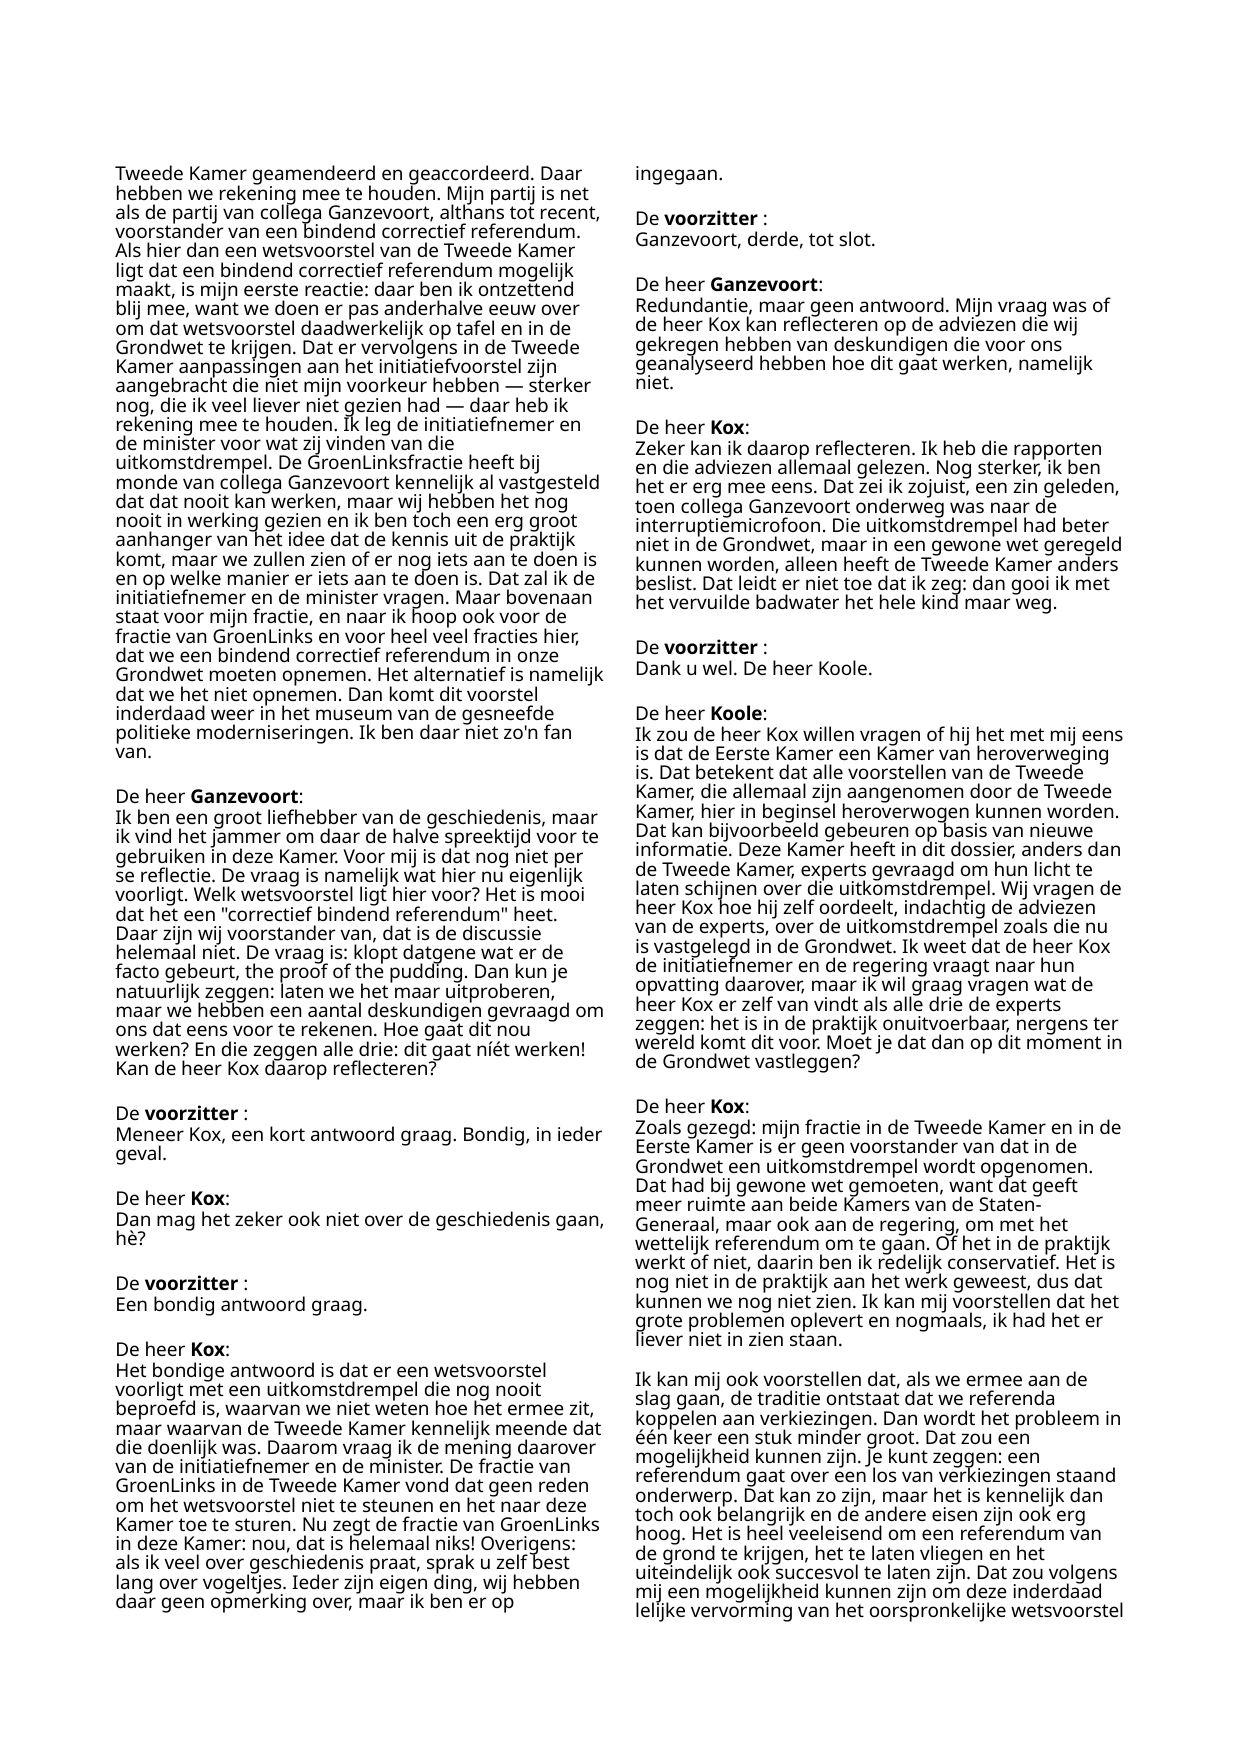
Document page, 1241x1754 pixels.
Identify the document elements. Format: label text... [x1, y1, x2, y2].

text De voorzitter : [635, 205, 1125, 231]
text Meneer Kox, een kort antwoord graag. Bondig, in ieder geval. [115, 1126, 605, 1164]
text ingegaan. [635, 165, 1125, 184]
text De voorzitter : [115, 1100, 605, 1126]
text Ik zou de heer Kox willen vragen of hij het met mij eens is dat de Eerste Kamer een Kamer van heroverweging is. Dat betekent dat alle voorstellen van de Tweede Kamer, die allemaal zijn aangenomen door de Tweede Kamer, hier in beginsel heroverwogen kunnen worden. Dat kan bijvoorbeeld gebeuren op basis van nieuwe informatie. Deze Kamer heeft in dit dossier, anders dan de Tweede Kamer, experts gevraagd om hun licht te laten schijnen over die uitkomstdrempel. Wij vragen de heer Kox hoe hij zelf oordeelt, indachtig de adviezen van de experts, over de uitkomstdrempel zoals die nu is vastgelegd in de Grondwet. Ik weet dat de heer Kox de initiatiefnemer en de regering vraagt naar hun opvatting daarover, maar ik wil graag vragen wat de heer Kox er zelf van vindt als alle drie de experts zeggen: het is in de praktijk onuitvoerbaar, nergens ter wereld komt dit voor. Moet je dat dan op dit moment in de Grondwet vastleggen? [635, 726, 1125, 1073]
text Het bondige antwoord is dat er een wetsvoorstel voorligt met een uitkomstdrempel die nog nooit beproefd is, waarvan we niet weten hoe het ermee zit, maar waarvan de Tweede Kamer kennelijk meende dat die doenlijk was. Daarom vraag ik de mening daarover van de initiatiefnemer en de minister. De fractie van GroenLinks in de Tweede Kamer vond dat geen reden om het wetsvoorstel niet te steunen en het naar deze Kamer toe te sturen. Nu zegt de fractie van GroenLinks in deze Kamer: nou, dat is helemaal niks! Overigens: als ik veel over geschiedenis praat, sprak u zelf best lang over vogeltjes. Ieder zijn eigen ding, wij hebben daar geen opmerking over, maar ik ben er op [115, 1362, 605, 1612]
text Zoals gezegd: mijn fractie in de Tweede Kamer en in de Eerste Kamer is er geen voorstander van dat in de Grondwet een uitkomstdrempel wordt opgenomen. Dat had bij gewone wet gemoeten, want dat geeft meer ruimte aan beide Kamers van de Staten-Generaal, maar ook aan de regering, om met het wettelijk referendum om te gaan. Of het in de praktijk werkt of niet, daarin ben ik redelijk conservatief. Het is nog niet in de praktijk aan het werk geweest, dus dat kunnen we nog niet zien. Ik kan mij voorstellen dat het grote problemen oplevert en nogmaals, ik had het er liever niet in zien staan. [635, 1119, 1125, 1350]
text De voorzitter : [635, 634, 1125, 660]
text De voorzitter : [115, 1270, 605, 1296]
text Dank u wel. De heer Koole. [635, 660, 1125, 679]
text Ganzevoort, derde, tot slot. [635, 231, 1125, 250]
text De heer Kox: [115, 1336, 605, 1362]
text Ik kan mij ook voorstellen dat, als we ermee aan de slag gaan, de traditie ontstaat dat we referenda koppelen aan verkiezingen. Dan wordt het probleem in één keer een stuk minder groot. Dat zou een mogelijkheid kunnen zijn. Je kunt zeggen: een referendum gaat over een los van verkiezingen staand onderwerp. Dat kan zo zijn, maar het is kennelijk dan toch ook belangrijk en de andere eisen zijn ook erg hoog. Het is heel veeleisend om een referendum van de grond te krijgen, het te laten vliegen en het uiteindelijk ook succesvol te laten zijn. Dat zou volgens mij een mogelijkheid kunnen zijn om deze inderdaad lelijke vervorming van het oorspronkelijke wetsvoorstel [635, 1371, 1125, 1622]
text De heer Ganzevoort: [115, 783, 605, 809]
text Dan mag het zeker ook niet over de geschiedenis gaan, hè? [115, 1211, 605, 1249]
text De heer Kox: [115, 1185, 605, 1211]
text De heer Koole: [635, 700, 1125, 726]
text Een bondig antwoord graag. [115, 1296, 605, 1315]
text Tweede Kamer geamendeerd en geaccordeerd. Daar hebben we rekening mee te houden. Mijn partij is net als de partij van collega Ganzevoort, althans tot recent, voorstander van een bindend correctief referendum. Als hier dan een wetsvoorstel van de Tweede Kamer ligt dat een bindend correctief referendum mogelijk maakt, is mijn eerste reactie: daar ben ik ontzettend blij mee, want we doen er pas anderhalve eeuw over om dat wetsvoorstel daadwerkelijk op tafel en in de Grondwet te krijgen. Dat er vervolgens in de Tweede Kamer aanpassingen aan het initiatiefvoorstel zijn aangebracht die niet mijn voorkeur hebben — sterker nog, die ik veel liever niet gezien had — daar heb ik rekening mee te houden. Ik leg de initiatiefnemer en de minister voor wat zij vinden van die uitkomstdrempel. De GroenLinksfractie heeft bij monde van collega Ganzevoort kennelijk al vastgesteld dat dat nooit kan werken, maar wij hebben het nog nooit in werking gezien en ik ben toch een erg groot aanhanger van het idee dat de kennis uit de praktijk komt, maar we zullen zien of er nog iets aan te doen is en op welke manier er iets aan te doen is. Dat zal ik de initiatiefnemer en de minister vragen. Maar bovenaan staat voor mijn fractie, en naar ik hoop ook voor de fractie van GroenLinks en voor heel veel fracties hier, dat we een bindend correctief referendum in onze Grondwet moeten opnemen. Het alternatief is namelijk dat we het niet opnemen. Dan komt dit voorstel inderdaad weer in het museum van de gesneefde politieke moderniseringen. Ik ben daar niet zo'n fan van. [115, 165, 605, 763]
text De heer Kox: [635, 1093, 1125, 1119]
text De heer Ganzevoort: [635, 271, 1125, 297]
text Redundantie, maar geen antwoord. Mijn vraag was of de heer Kox kan reflecteren op de adviezen die wij gekregen hebben van deskundigen die voor ons geanalyseerd hebben hoe dit gaat werken, namelijk niet. [635, 297, 1125, 393]
text Ik ben een groot liefhebber van de geschiedenis, maar ik vind het jammer om daar de halve spreektijd voor te gebruiken in deze Kamer. Voor mij is dat nog niet per se reflectie. De vraag is namelijk wat hier nu eigenlijk voorligt. Welk wetsvoorstel ligt hier voor? Het is mooi dat het een "correctief bindend referendum" heet. Daar zijn wij voorstander van, dat is de discussie helemaal niet. De vraag is: klopt datgene wat er de facto gebeurt, the proof of the pudding. Dan kun je natuurlijk zeggen: laten we het maar uitproberen, maar we hebben een aantal deskundigen gevraagd om ons dat eens voor te rekenen. Hoe gaat dit nou werken? En die zeggen alle drie: dit gaat níét werken! Kan de heer Kox daarop reflecteren? [115, 809, 605, 1079]
text Zeker kan ik daarop reflecteren. Ik heb die rapporten en die adviezen allemaal gelezen. Nog sterker, ik ben het er erg mee eens. Dat zei ik zojuist, een zin geleden, toen collega Ganzevoort onderweg was naar de interruptiemicrofoon. Die uitkomstdrempel had beter niet in de Grondwet, maar in een gewone wet geregeld kunnen worden, alleen heeft de Tweede Kamer anders beslist. Dat leidt er niet toe dat ik zeg: dan gooi ik met het vervuilde badwater het hele kind maar weg. [635, 440, 1125, 613]
text De heer Kox: [635, 414, 1125, 440]
